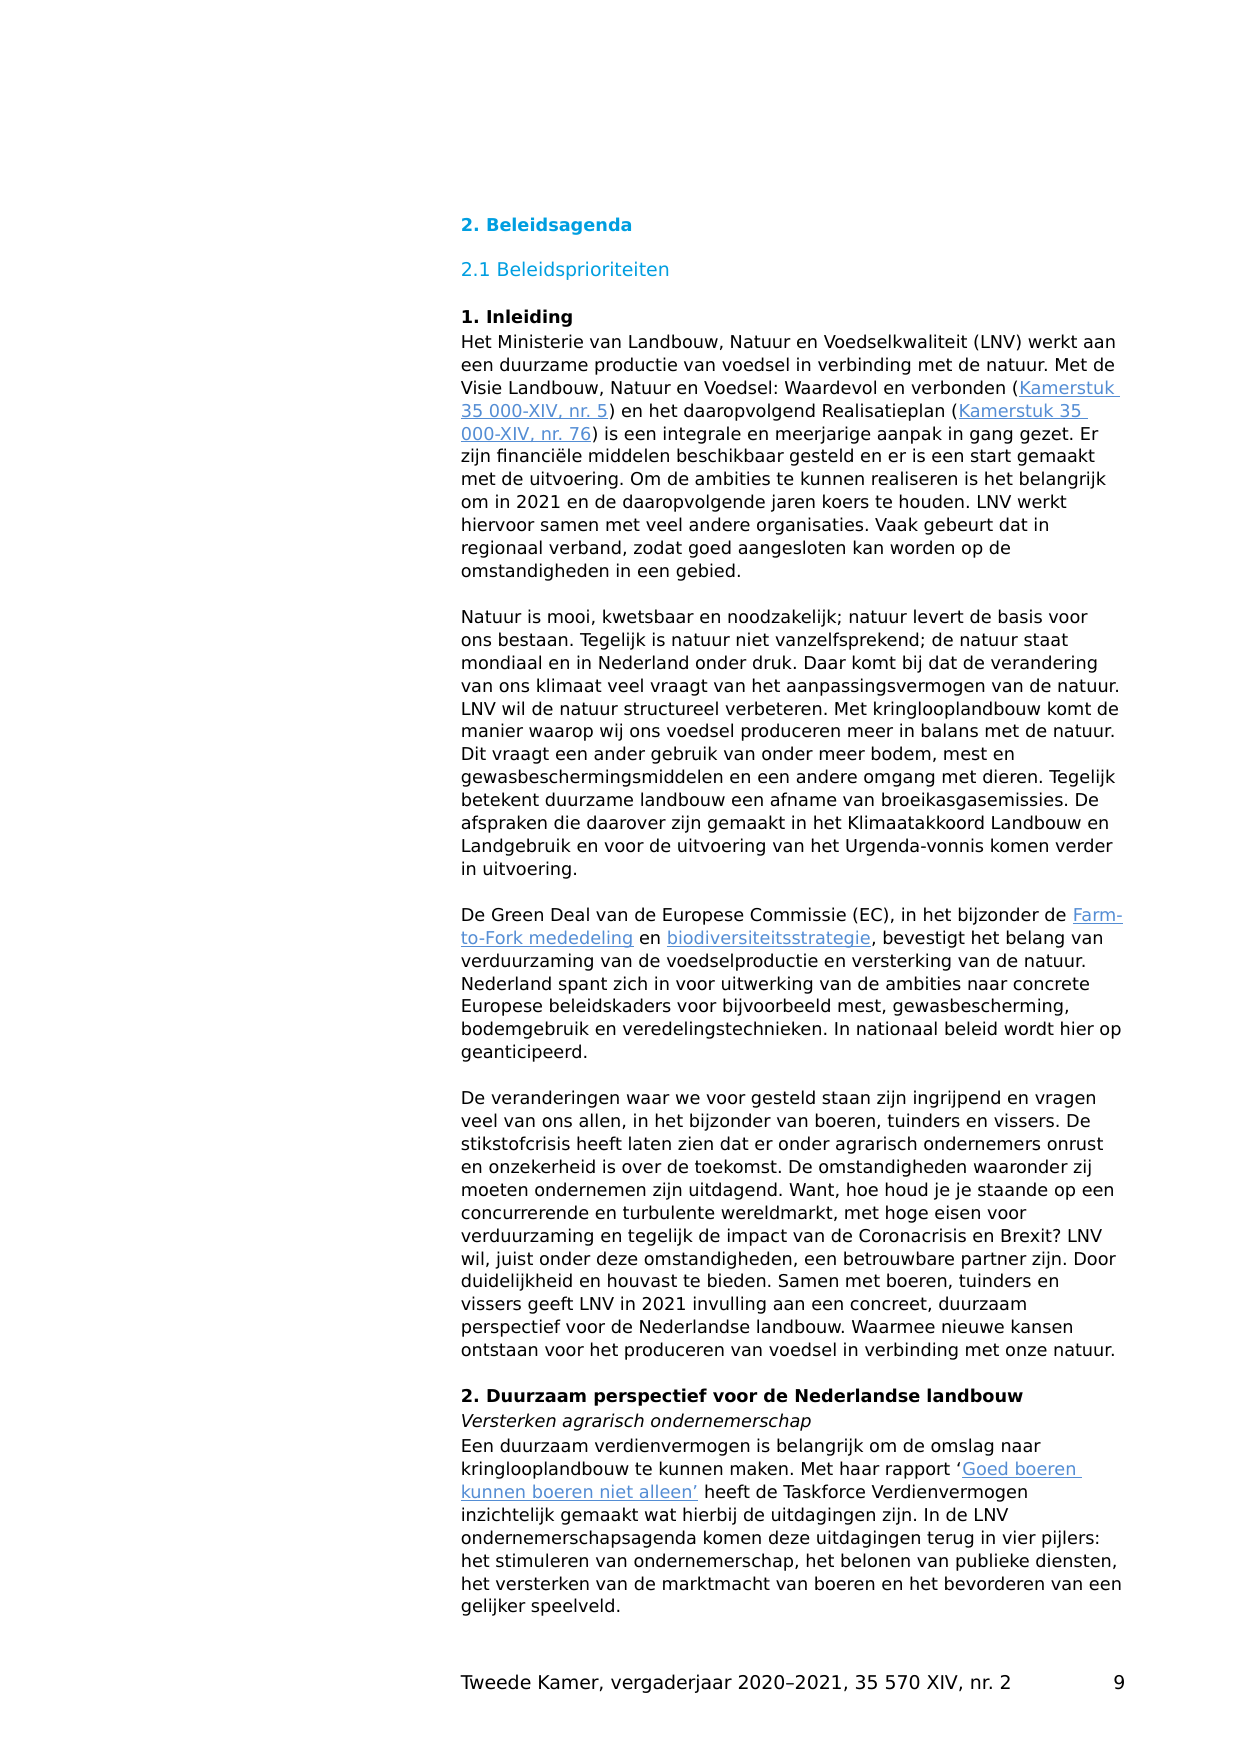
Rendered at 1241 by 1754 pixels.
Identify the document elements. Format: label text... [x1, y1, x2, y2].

text Natuur is mooi, kwetsbaar en noodzakelijk; natuur levert de basis voor ons bestaan. Tegelijk is natuur niet vanzelfsprekend; de natuur staat mondiaal en in Nederland onder druk. Daar komt bij dat de verandering van ons klimaat veel vraagt van het aanpassingsvermogen van de natuur. LNV wil de natuur structureel verbeteren. Met kringlooplandbouw komt de manier waarop wij ons voedsel produceren meer in balans met de natuur. Dit vraagt een ander gebruik van onder meer bodem, mest en gewasbeschermingsmiddelen en een andere omgang met dieren. Tegelijk betekent duurzame landbouw een afname van broeikasgasemissies. De afspraken die daarover zijn gemaakt in het Klimaatakkoord Landbouw en Landgebruik en voor de uitvoering van het Urgenda-vonnis komen verder in uitvoering. [461, 605, 1125, 880]
text De Green Deal van de Europese Commissie (EC), in het bijzonder de Farm-to-Fork mededeling en biodiversiteitsstrategie, bevestigt het belang van verduurzaming van de voedselproductie en versterking van de natuur. Nederland spant zich in voor uitwerking van de ambities naar concrete Europese beleidskaders voor bijvoorbeeld mest, gewasbescherming, bodemgebruik en veredelingstechnieken. In nationaal beleid wordt hier op geanticipeerd. [461, 903, 1125, 1063]
title 2. Beleidsagenda [461, 213, 1125, 236]
text De veranderingen waar we voor gesteld staan zijn ingrijpend en vragen veel van ons allen, in het bijzonder van boeren, tuinders en vissers. De stikstofcrisis heeft laten zien dat er onder agrarisch ondernemers onrust en onzekerheid is over de toekomst. De omstandigheden waaronder zij moeten ondernemen zijn uitdagend. Want, hoe houd je je staande op een concurrerende en turbulente wereldmarkt, met hoge eisen voor verduurzaming en tegelijk de impact van de Coronacrisis en Brexit? LNV wil, juist onder deze omstandigheden, een betrouwbare partner zijn. Door duidelijkheid en houvast te bieden. Samen met boeren, tuinders en vissers geeft LNV in 2021 invulling aan een concreet, duurzaam perspectief voor de Nederlandse landbouw. Waarmee nieuwe kansen ontstaan voor het produceren van voedsel in verbinding met onze natuur. [461, 1086, 1125, 1361]
text Een duurzaam verdienvermogen is belangrijk om de omslag naar kringlooplandbouw te kunnen maken. Met haar rapport ‘Goed boeren kunnen boeren niet alleen’ heeft de Taskforce Verdienvermogen inzichtelijk gemaakt wat hierbij de uitdagingen zijn. In de LNV ondernemerschapsagenda komen deze uitdagingen terug in vier pijlers: het stimuleren van ondernemerschap, het belonen van publieke diensten, het versterken van de marktmacht van boeren en het bevorderen van een gelijker speelveld. [461, 1434, 1125, 1617]
text Het Ministerie van Landbouw, Natuur en Voedselkwaliteit (LNV) werkt aan een duurzame productie van voedsel in verbinding met de natuur. Met de Visie Landbouw, Natuur en Voedsel: Waardevol en verbonden (Kamerstuk 35 000-XIV, nr. 5) en het daaropvolgend Realisatieplan (Kamerstuk 35 000-XIV, nr. 76) is een integrale en meerjarige aanpak in gang gezet. Er zijn financiële middelen beschikbaar gesteld en er is een start gemaakt met de uitvoering. Om de ambities te kunnen realiseren is het belangrijk om in 2021 en de daaropvolgende jaren koers te houden. LNV werkt hiervoor samen met veel andere organisaties. Vaak gebeurt dat in regionaal verband, zodat goed aangesloten kan worden op de omstandigheden in een gebied. [461, 330, 1125, 582]
text 1. Inleiding [461, 305, 1125, 328]
title 2.1 Beleidsprioriteiten [461, 259, 1125, 281]
text 2. Duurzaam perspectief voor de Nederlandse landbouw [461, 1384, 1125, 1407]
text Versterken agrarisch ondernemerschap [461, 1409, 1125, 1432]
